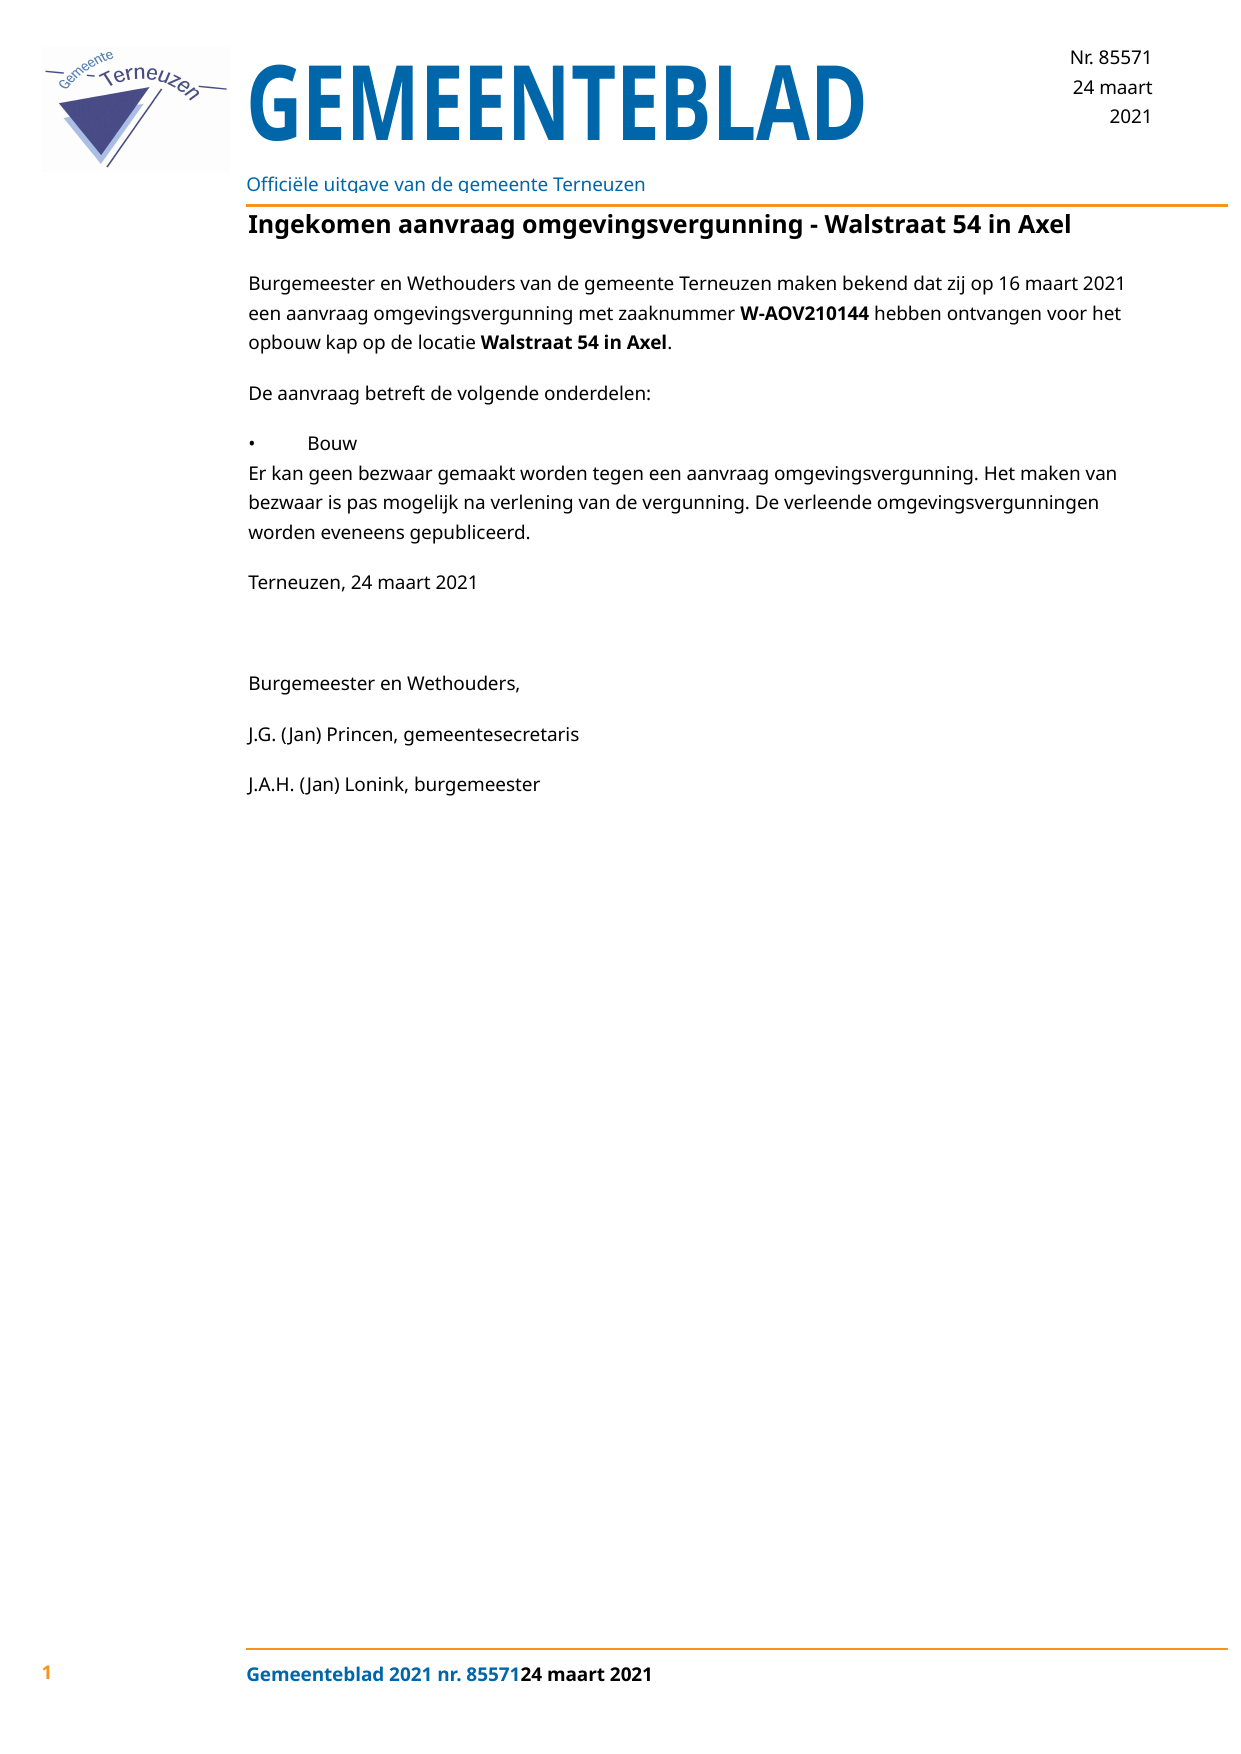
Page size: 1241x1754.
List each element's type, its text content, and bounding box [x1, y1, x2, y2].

text Burgemeester en Wethouders van de gemeente Terneuzen maken bekend dat zij op 16 maart 2021 een aanvraag omgevingsvergunning met zaaknummer W-AOV210144 hebben ontvangen voor het opbouw kap op de locatie Walstraat 54 in Axel. [248, 270, 1152, 355]
text Burgemeester en Wethouders, [248, 670, 1152, 696]
text Terneuzen, 24 maart 2021 [248, 569, 1152, 595]
picture [41, 47, 231, 172]
text J.A.H. (Jan) Lonink, burgemeester [248, 771, 1152, 797]
text De aanvraag betreft de volgende onderdelen: [248, 380, 1152, 406]
list Bouw [248, 430, 1152, 456]
text J.G. (Jan) Princen, gemeentesecretaris [248, 721, 1152, 746]
text Ingekomen aanvraag omgevingsvergunning - Walstraat 54 in Axel [248, 207, 1152, 241]
text Er kan geen bezwaar gemaakt worden tegen een aanvraag omgevingsvergunning. Het maken van bezwaar is pas mogelijk na verlening van de vergunning. De verleende omgevingsvergunningen worden eveneens gepubliceerd. [248, 460, 1152, 545]
